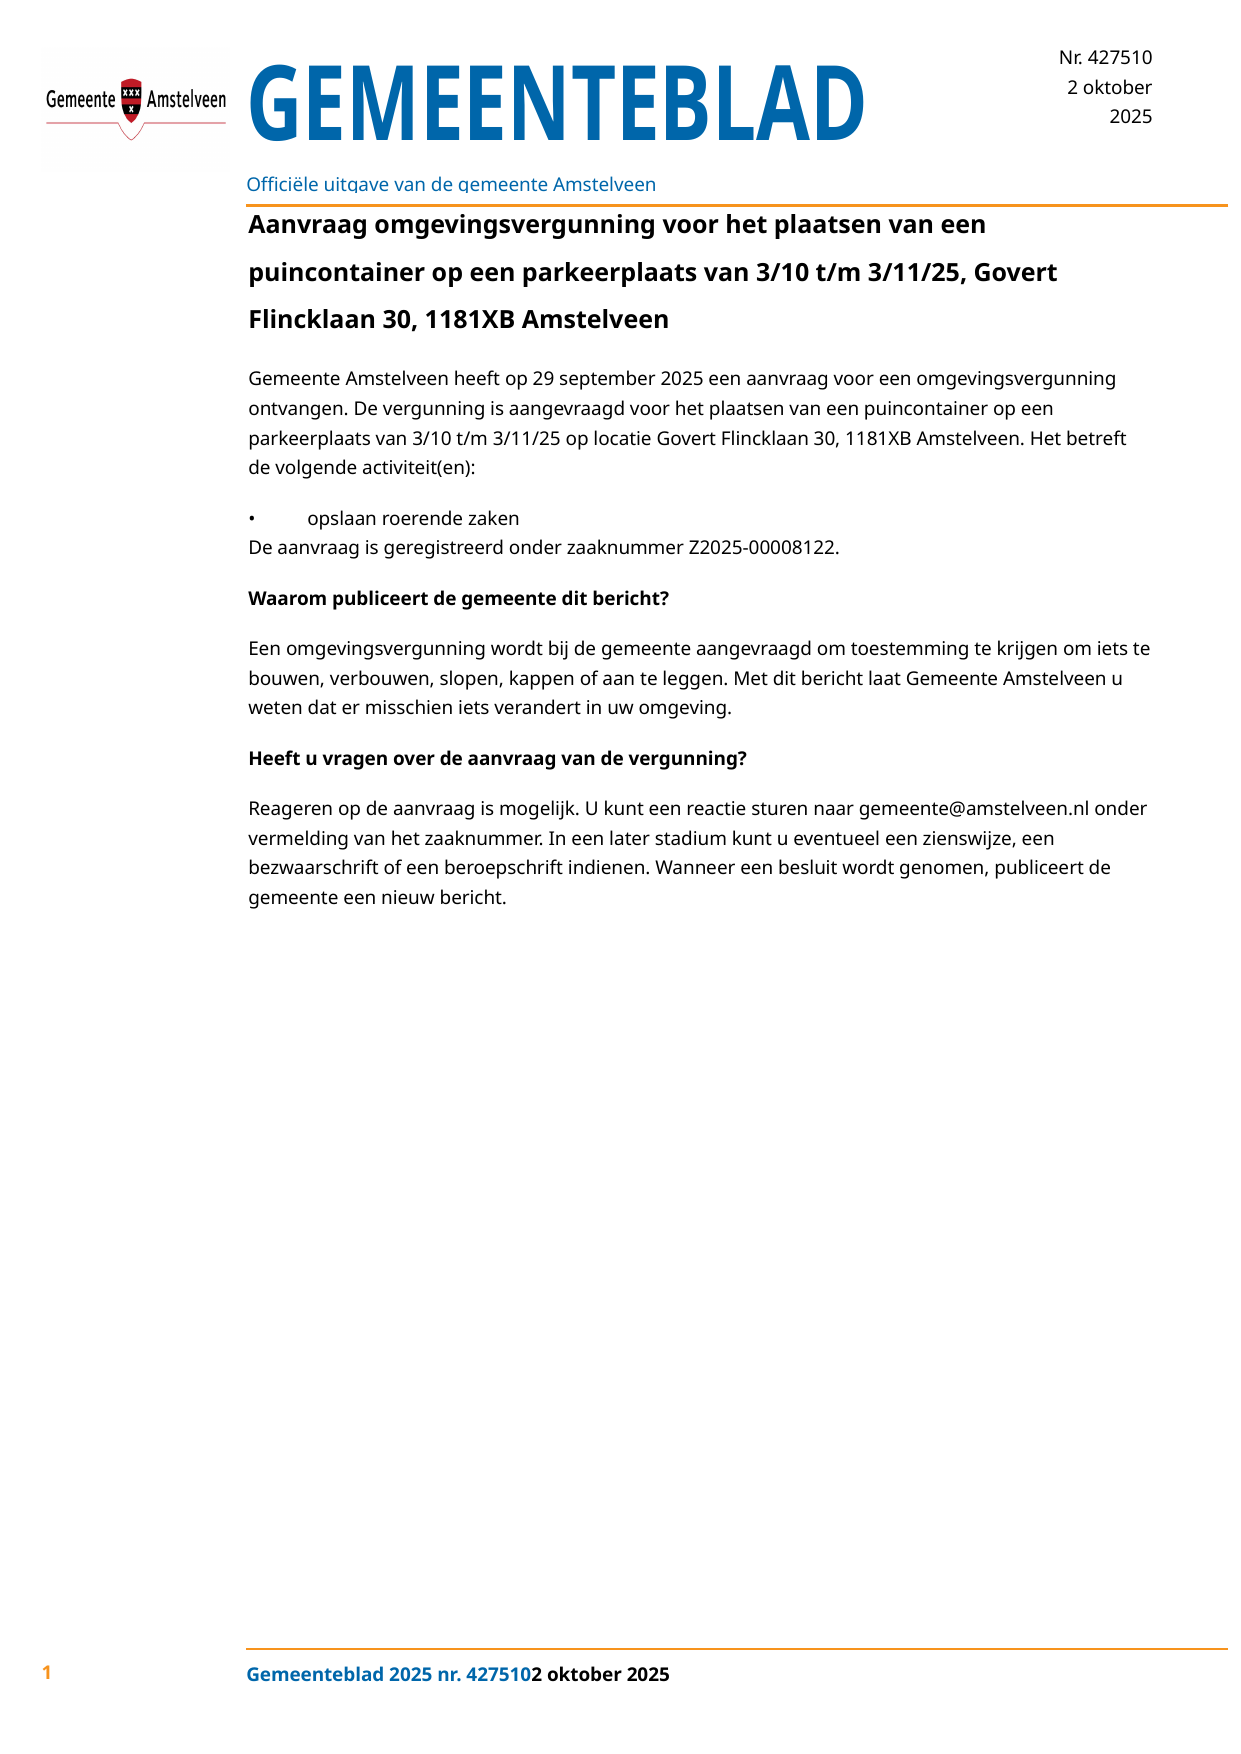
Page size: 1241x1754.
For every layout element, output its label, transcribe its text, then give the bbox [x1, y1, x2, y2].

text Aanvraag omgevingsvergunning voor het plaatsen van een puincontainer op een parkeerplaats van 3/10 t/m 3/11/25, Govert Flincklaan 30, 1181XB Amstelveen [248, 207, 1152, 336]
text Waarom publiceert de gemeente dit bericht? [248, 585, 1152, 610]
text De aanvraag is geregistreerd onder zaaknummer Z2025-00008122. [248, 534, 1152, 560]
text Een omgevingsvergunning wordt bij de gemeente aangevraagd om toestemming te krijgen om iets te bouwen, verbouwen, slopen, kappen of aan te leggen. Met dit bericht laat Gemeente Amstelveen u weten dat er misschien iets verandert in uw omgeving. [248, 635, 1152, 720]
list opslaan roerende zaken [248, 505, 1152, 530]
text Gemeente Amstelveen heeft op 29 september 2025 een aanvraag voor een omgevingsvergunning ontvangen. De vergunning is aangevraagd voor het plaatsen van een puincontainer op een parkeerplaats van 3/10 t/m 3/11/25 op locatie Govert Flincklaan 30, 1181XB Amstelveen. Het betreft de volgende activiteit(en): [248, 366, 1152, 480]
picture [41, 47, 231, 172]
text Heeft u vragen over de aanvraag van de vergunning? [248, 745, 1152, 770]
text Reageren op de aanvraag is mogelijk. U kunt een reactie sturen naar gemeente@amstelveen.nl onder vermelding van het zaaknummer. In een later stadium kunt u eventueel een zienswijze, een bezwaarschrift of een beroepschrift indienen. Wanneer een besluit wordt genomen, publiceert de gemeente een nieuw bericht. [248, 795, 1152, 909]
